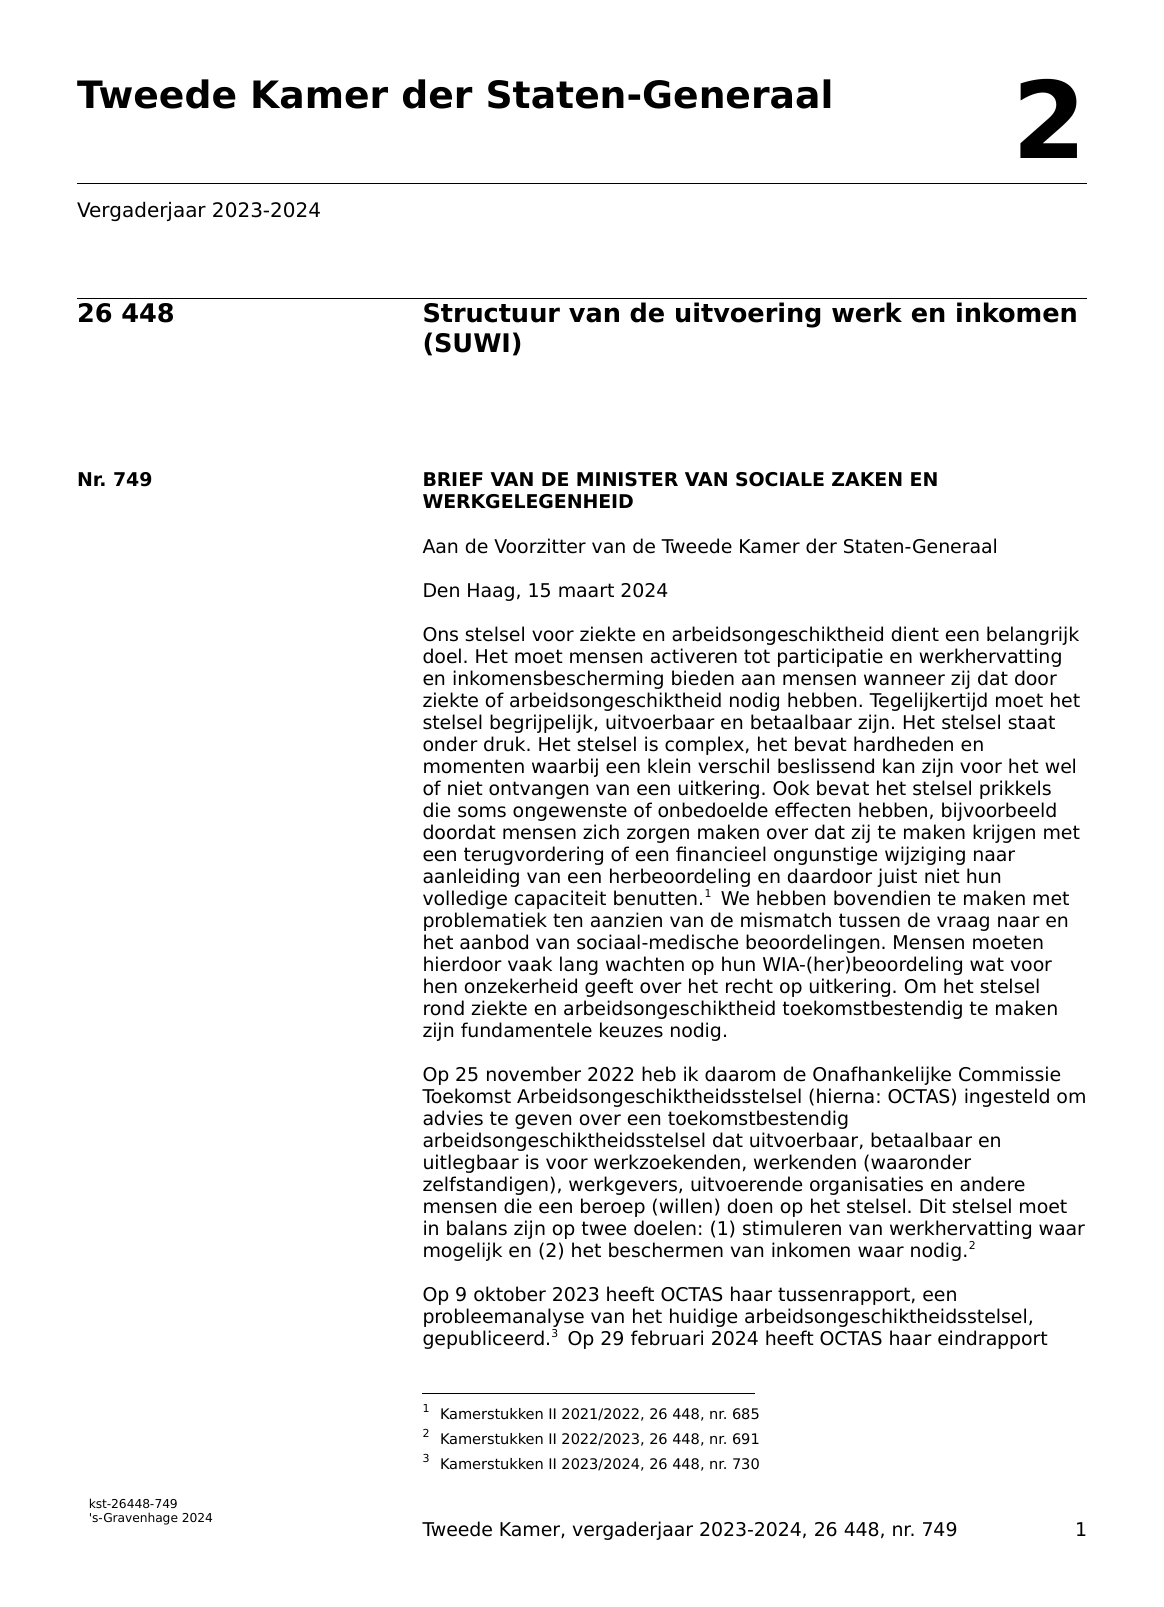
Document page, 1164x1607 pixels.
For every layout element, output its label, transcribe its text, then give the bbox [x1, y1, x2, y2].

table_cell Vergaderjaar 2023-2024 [77, 184, 1087, 298]
subtitle 26 448 Structuur van de uitvoering werk en inkomen (SUWI) [77, 299, 1087, 358]
table_header 2 [886, 59, 1087, 183]
text Den Haag, 15 maart 2024 [422, 580, 1087, 602]
text 's-Gravenhage 2024 [88, 1511, 323, 1525]
text Kamerstukken II 2021/2022, 26 448, nr. 685 [422, 1402, 1087, 1424]
text Kamerstukken II 2022/2023, 26 448, nr. 691 [422, 1427, 1087, 1449]
text Op 9 oktober 2023 heeft OCTAS haar tussenrapport, een probleemanalyse van het huidige arbeidsongeschiktheidsstelsel, gepubliceerd. Op 29 februari 2024 heeft OCTAS haar eindrapport [422, 1284, 1087, 1349]
text kst-26448-749 [88, 1497, 323, 1511]
table_header Tweede Kamer der Staten-Generaal [77, 59, 886, 183]
text Kamerstukken II 2023/2024, 26 448, nr. 730 [422, 1452, 1087, 1474]
subtitle Nr. 749 BRIEF VAN DE MINISTER VAN SOCIALE ZAKEN EN WERKGELEGENHEID [77, 469, 1087, 513]
text Op 25 november 2022 heb ik daarom de Onafhankelijke Commissie Toekomst Arbeidsongeschiktheidsstelsel (hierna: OCTAS) ingesteld om advies te geven over een toekomstbestendig arbeidsongeschiktheidsstelsel dat uitvoerbaar, betaalbaar en uitlegbaar is voor werkzoekenden, werkenden (waaronder zelfstandigen), werkgevers, uitvoerende organisaties en andere mensen die een beroep (willen) doen op het stelsel. Dit stelsel moet in balans zijn op twee doelen: (1) stimuleren van werkhervatting waar mogelijk en (2) het beschermen van inkomen waar nodig. [422, 1064, 1087, 1261]
text Ons stelsel voor ziekte en arbeidsongeschiktheid dient een belangrijk doel. Het moet mensen activeren tot participatie en werkhervatting en inkomensbescherming bieden aan mensen wanneer zij dat door ziekte of arbeidsongeschiktheid nodig hebben. Tegelijkertijd moet het stelsel begrijpelijk, uitvoerbaar en betaalbaar zijn. Het stelsel staat onder druk. Het stelsel is complex, het bevat hardheden en momenten waarbij een klein verschil beslissend kan zijn voor het wel of niet ontvangen van een uitkering. Ook bevat het stelsel prikkels die soms ongewenste of onbedoelde effecten hebben, bijvoorbeeld doordat mensen zich zorgen maken over dat zij te maken krijgen met een terugvordering of een financieel ongunstige wijziging naar aanleiding van een herbeoordeling en daardoor juist niet hun volledige capaciteit benutten. We hebben bovendien te maken met problematiek ten aanzien van de mismatch tussen de vraag naar en het aanbod van sociaal-medische beoordelingen. Mensen moeten hierdoor vaak lang wachten op hun WIA-(her)beoordeling wat voor hen onzekerheid geeft over het recht op uitkering. Om het stelsel rond ziekte en arbeidsongeschiktheid toekomstbestendig te maken zijn fundamentele keuzes nodig. [422, 624, 1087, 1041]
text Aan de Voorzitter van de Tweede Kamer der Staten-Generaal [422, 536, 1087, 557]
